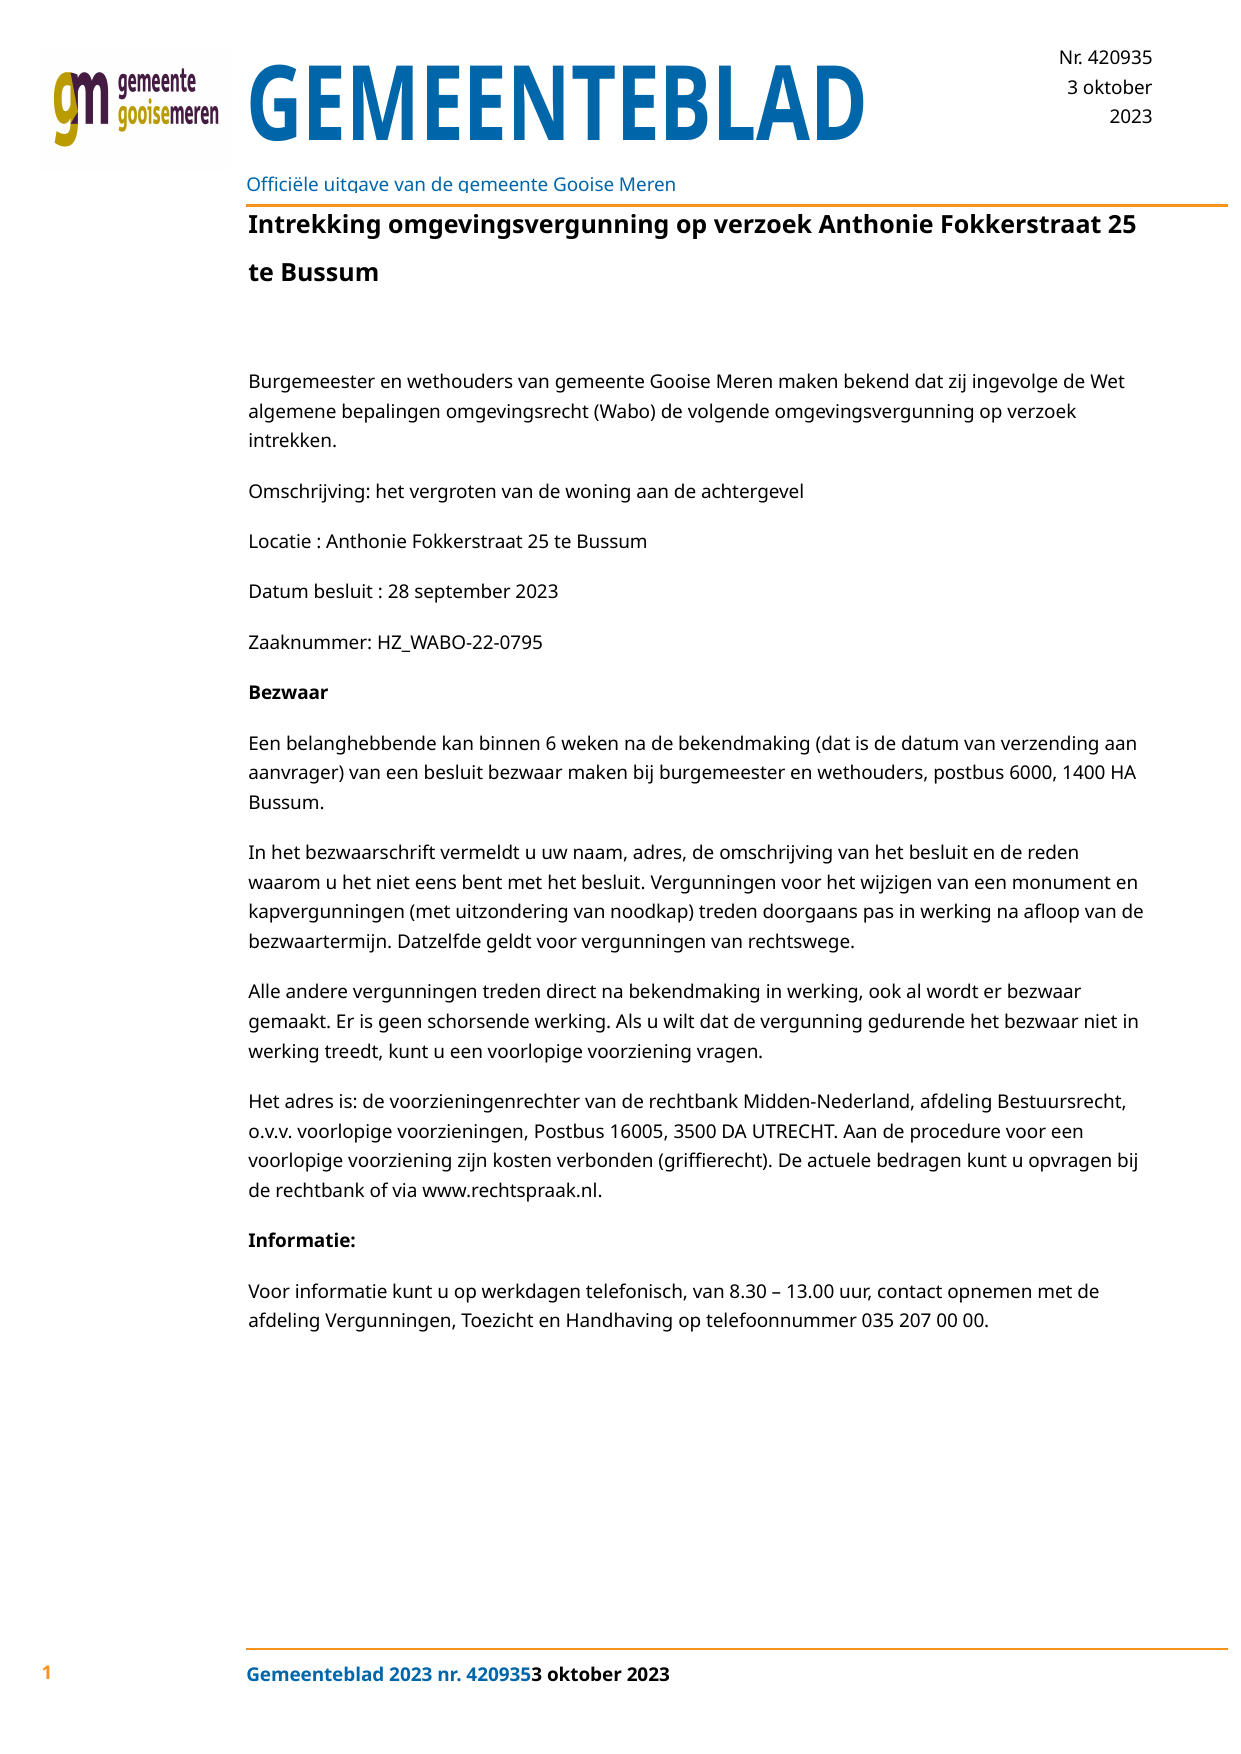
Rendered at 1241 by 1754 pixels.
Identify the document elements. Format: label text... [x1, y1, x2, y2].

text Intrekking omgevingsvergunning op verzoek Anthonie Fokkerstraat 25 te Bussum [248, 207, 1152, 288]
text Informatie: [248, 1227, 1152, 1253]
picture [41, 47, 231, 172]
text Burgemeester en wethouders van gemeente Gooise Meren maken bekend dat zij ingevolge de Wet algemene bepalingen omgevingsrecht (Wabo) de volgende omgevingsvergunning op verzoek intrekken. [248, 368, 1152, 453]
text Het adres is: de voorzieningenrechter van de rechtbank Midden-Nederland, afdeling Bestuursrecht, o.v.v. voorlopige voorzieningen, Postbus 16005, 3500 DA UTRECHT. Aan de procedure voor een voorlopige voorziening zijn kosten verbonden (griffierecht). De actuele bedragen kunt u opvragen bij de rechtbank of via www.rechtspraak.nl. [248, 1088, 1152, 1203]
text In het bezwaarschrift vermeldt u uw naam, adres, de omschrijving van het besluit en de reden waarom u het niet eens bent met het besluit. Vergunningen voor het wijzigen van een monument en kapvergunningen (met uitzondering van noodkap) treden doorgaans pas in werking na afloop van de bezwaartermijn. Datzelfde geldt voor vergunningen van rechtswege. [248, 839, 1152, 954]
text Locatie : Anthonie Fokkerstraat 25 te Bussum [248, 528, 1152, 554]
text Voor informatie kunt u op werkdagen telefonisch, van 8.30 – 13.00 uur, contact opnemen met de afdeling Vergunningen, Toezicht en Handhaving op telefoonnummer 035 207 00 00. [248, 1278, 1152, 1333]
text Een belanghebbende kan binnen 6 weken na de bekendmaking (dat is de datum van verzending aan aanvrager) van een besluit bezwaar maken bij burgemeester en wethouders, postbus 6000, 1400 HA Bussum. [248, 730, 1152, 815]
text Omschrijving: het vergroten van de woning aan de achtergevel [248, 478, 1152, 504]
text Bezwaar [248, 679, 1152, 705]
text Zaaknummer: HZ_WABO-22-0795 [248, 629, 1152, 655]
text Datum besluit : 28 september 2023 [248, 579, 1152, 604]
text Alle andere vergunningen treden direct na bekendmaking in werking, ook al wordt er bezwaar gemaakt. Er is geen schorsende werking. Als u wilt dat de vergunning gedurende het bezwaar niet in werking treedt, kunt u een voorlopige voorziening vragen. [248, 979, 1152, 1064]
